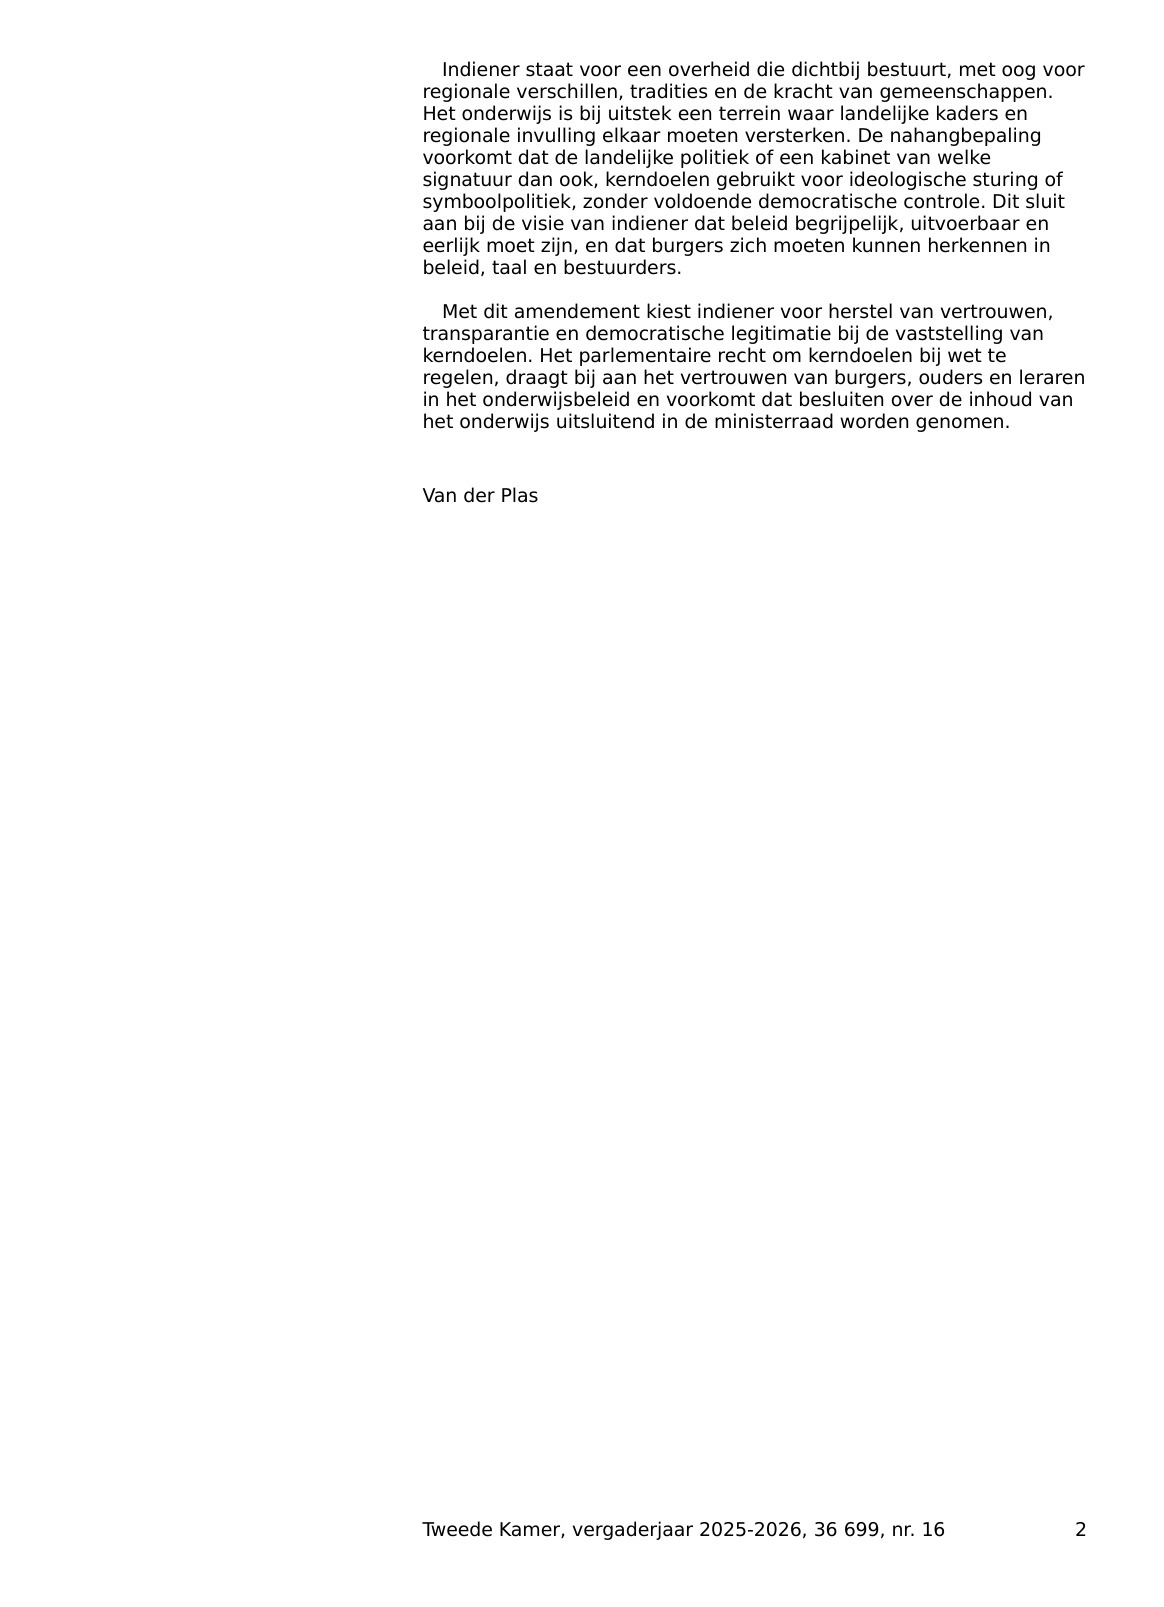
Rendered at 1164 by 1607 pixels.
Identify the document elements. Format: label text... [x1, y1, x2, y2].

text Met dit amendement kiest indiener voor herstel van vertrouwen, transparantie en democratische legitimatie bij de vaststelling van kerndoelen. Het parlementaire recht om kerndoelen bij wet te regelen, draagt bij aan het vertrouwen van burgers, ouders en leraren in het onderwijsbeleid en voorkomt dat besluiten over de inhoud van het onderwijs uitsluitend in de ministerraad worden genomen. [422, 301, 1087, 433]
text Van der Plas [422, 463, 1087, 507]
text Indiener staat voor een overheid die dichtbij bestuurt, met oog voor regionale verschillen, tradities en de kracht van gemeenschappen. Het onderwijs is bij uitstek een terrein waar landelijke kaders en regionale invulling elkaar moeten versterken. De nahangbepaling voorkomt dat de landelijke politiek of een kabinet van welke signatuur dan ook, kerndoelen gebruikt voor ideologische sturing of symboolpolitiek, zonder voldoende democratische controle. Dit sluit aan bij de visie van indiener dat beleid begrijpelijk, uitvoerbaar en eerlijk moet zijn, en dat burgers zich moeten kunnen herkennen in beleid, taal en bestuurders. [422, 59, 1087, 279]
